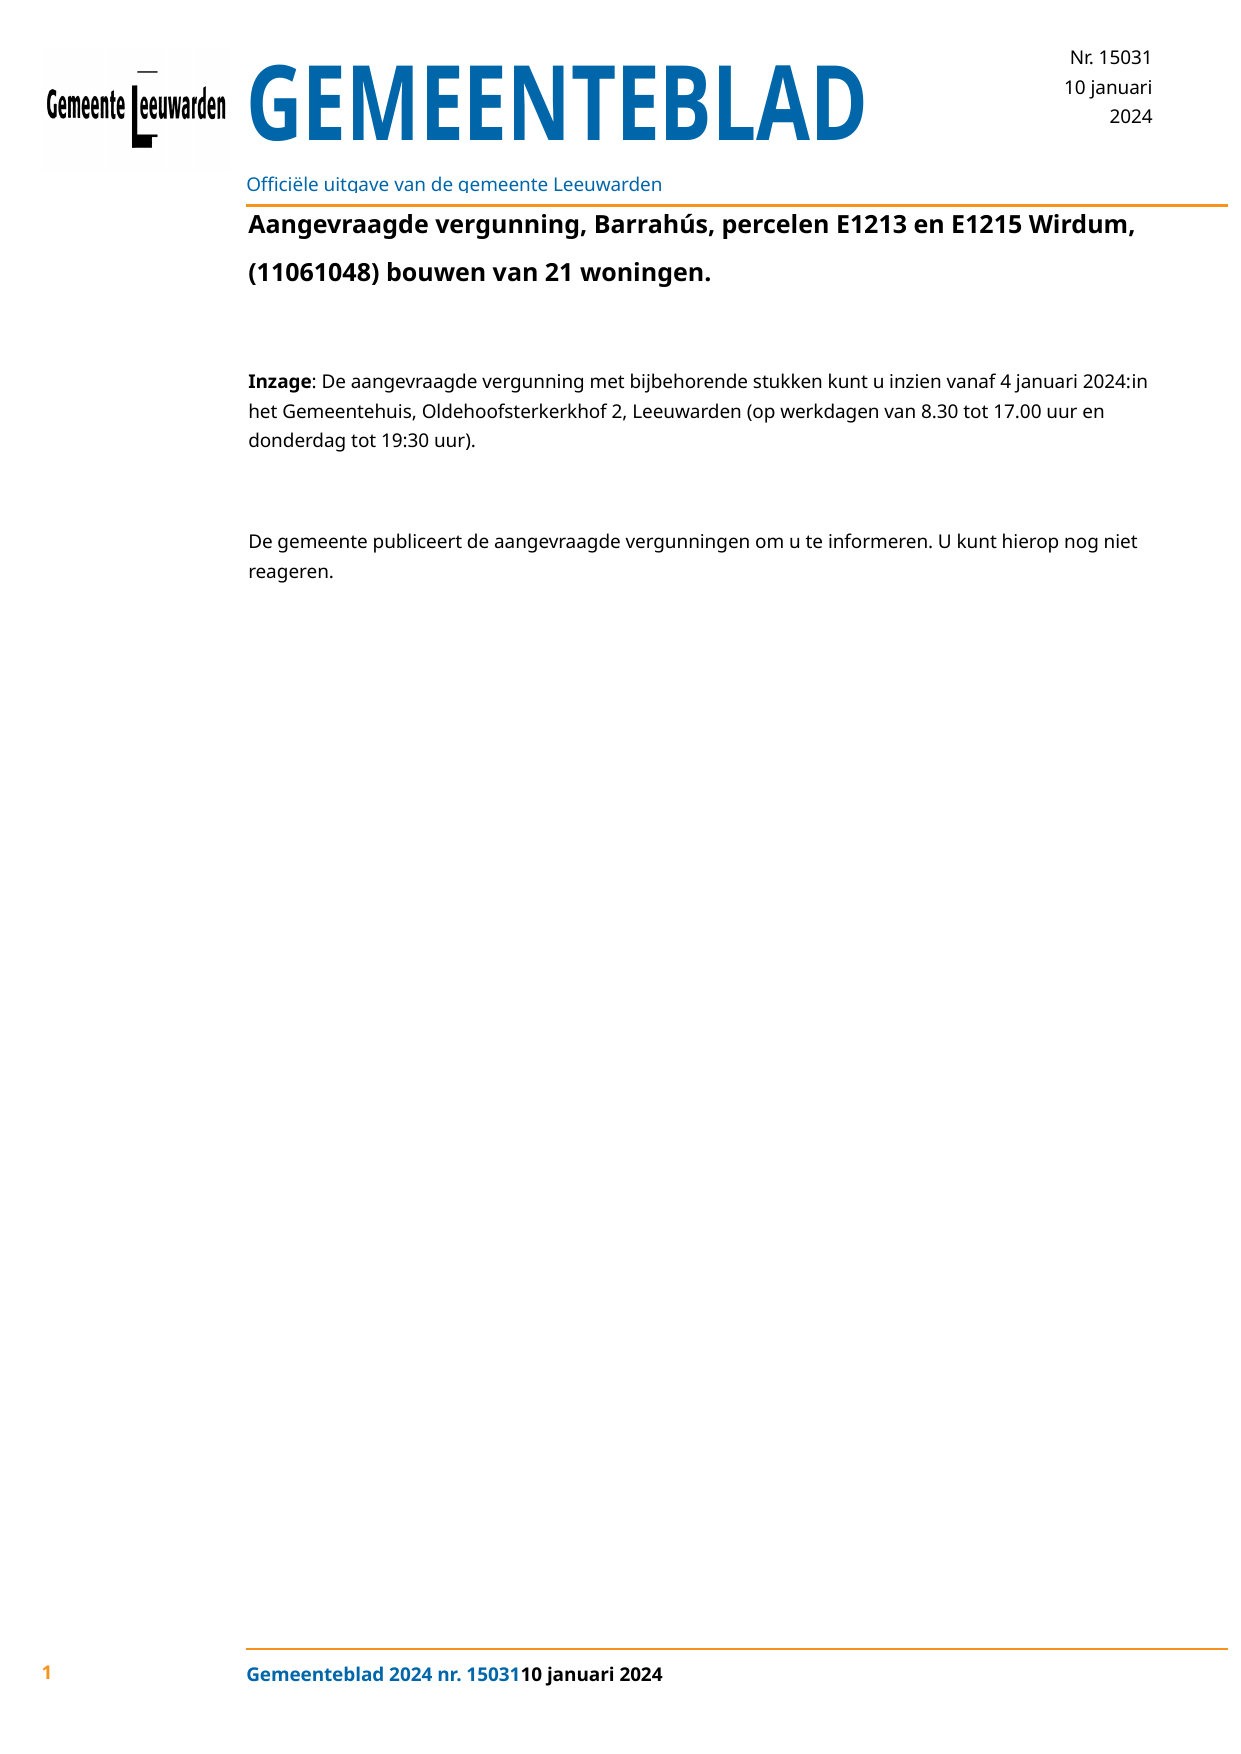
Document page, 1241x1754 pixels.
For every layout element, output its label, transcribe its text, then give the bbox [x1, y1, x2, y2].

text De gemeente publiceert de aangevraagde vergunningen om u te informeren. U kunt hierop nog niet reageren. [248, 528, 1152, 584]
text Aangevraagde vergunning, Barrahús, percelen E1213 en E1215 Wirdum, (11061048) bouwen van 21 woningen. [248, 207, 1152, 288]
text Inzage: De aangevraagde vergunning met bijbehorende stukken kunt u inzien vanaf 4 januari 2024:in het Gemeentehuis, Oldehoofsterkerkhof 2, Leeuwarden (op werkdagen van 8.30 tot 17.00 uur en donderdag tot 19:30 uur). [248, 368, 1152, 453]
picture [41, 47, 231, 172]
